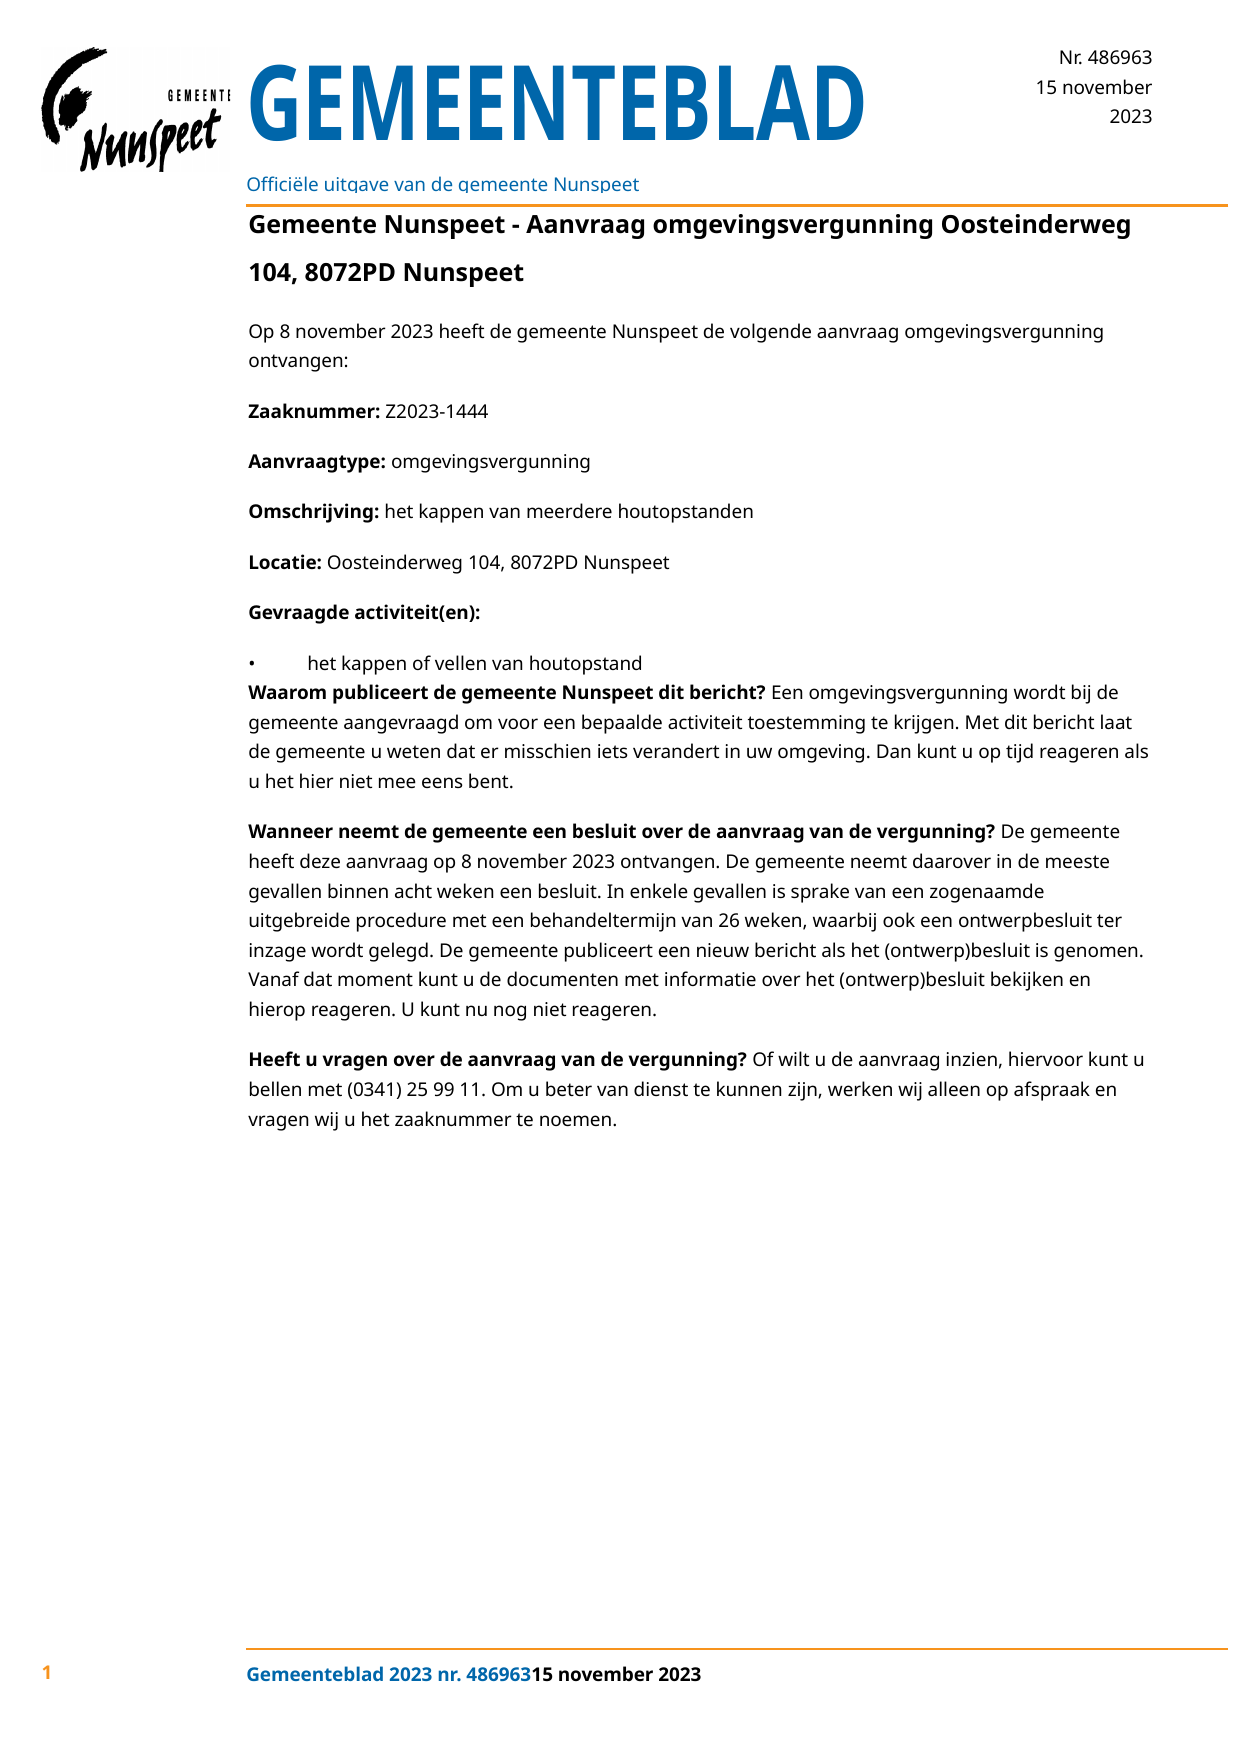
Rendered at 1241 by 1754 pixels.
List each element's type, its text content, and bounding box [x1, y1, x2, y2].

text Omschrijving: het kappen van meerdere houtopstanden [248, 499, 1152, 524]
text Gevraagde activiteit(en): [248, 599, 1152, 625]
text Locatie: Oosteinderweg 104, 8072PD Nunspeet [248, 549, 1152, 575]
text Aanvraagtype: omgevingsvergunning [248, 448, 1152, 474]
picture [41, 47, 231, 172]
text Zaaknummer: Z2023-1444 [248, 398, 1152, 424]
text Waarom publiceert de gemeente Nunspeet dit bericht? Een omgevingsvergunning wordt bij de gemeente aangevraagd om voor een bepaalde activiteit toestemming te krijgen. Met dit bericht laat de gemeente u weten dat er misschien iets verandert in uw omgeving. Dan kunt u op tijd reageren als u het hier niet mee eens bent. [248, 679, 1152, 794]
text Wanneer neemt de gemeente een besluit over de aanvraag van de vergunning? De gemeente heeft deze aanvraag op 8 november 2023 ontvangen. De gemeente neemt daarover in de meeste gevallen binnen acht weken een besluit. In enkele gevallen is sprake van een zogenaamde uitgebreide procedure met een behandeltermijn van 26 weken, waarbij ook een ontwerpbesluit ter inzage wordt gelegd. De gemeente publiceert een nieuw bericht als het (ontwerp)besluit is genomen. Vanaf dat moment kunt u de documenten met informatie over het (ontwerp)besluit bekijken en hierop reageren. U kunt nu nog niet reageren. [248, 819, 1152, 1022]
text Gemeente Nunspeet - Aanvraag omgevingsvergunning Oosteinderweg 104, 8072PD Nunspeet [248, 207, 1152, 288]
text Heeft u vragen over de aanvraag van de vergunning? Of wilt u de aanvraag inzien, hiervoor kunt u bellen met (0341) 25 99 11. Om u beter van dienst te kunnen zijn, werken wij alleen op afspraak en vragen wij u het zaaknummer te noemen. [248, 1047, 1152, 1132]
list het kappen of vellen van houtopstand [248, 650, 1152, 676]
text Op 8 november 2023 heeft de gemeente Nunspeet de volgende aanvraag omgevingsvergunning ontvangen: [248, 318, 1152, 373]
